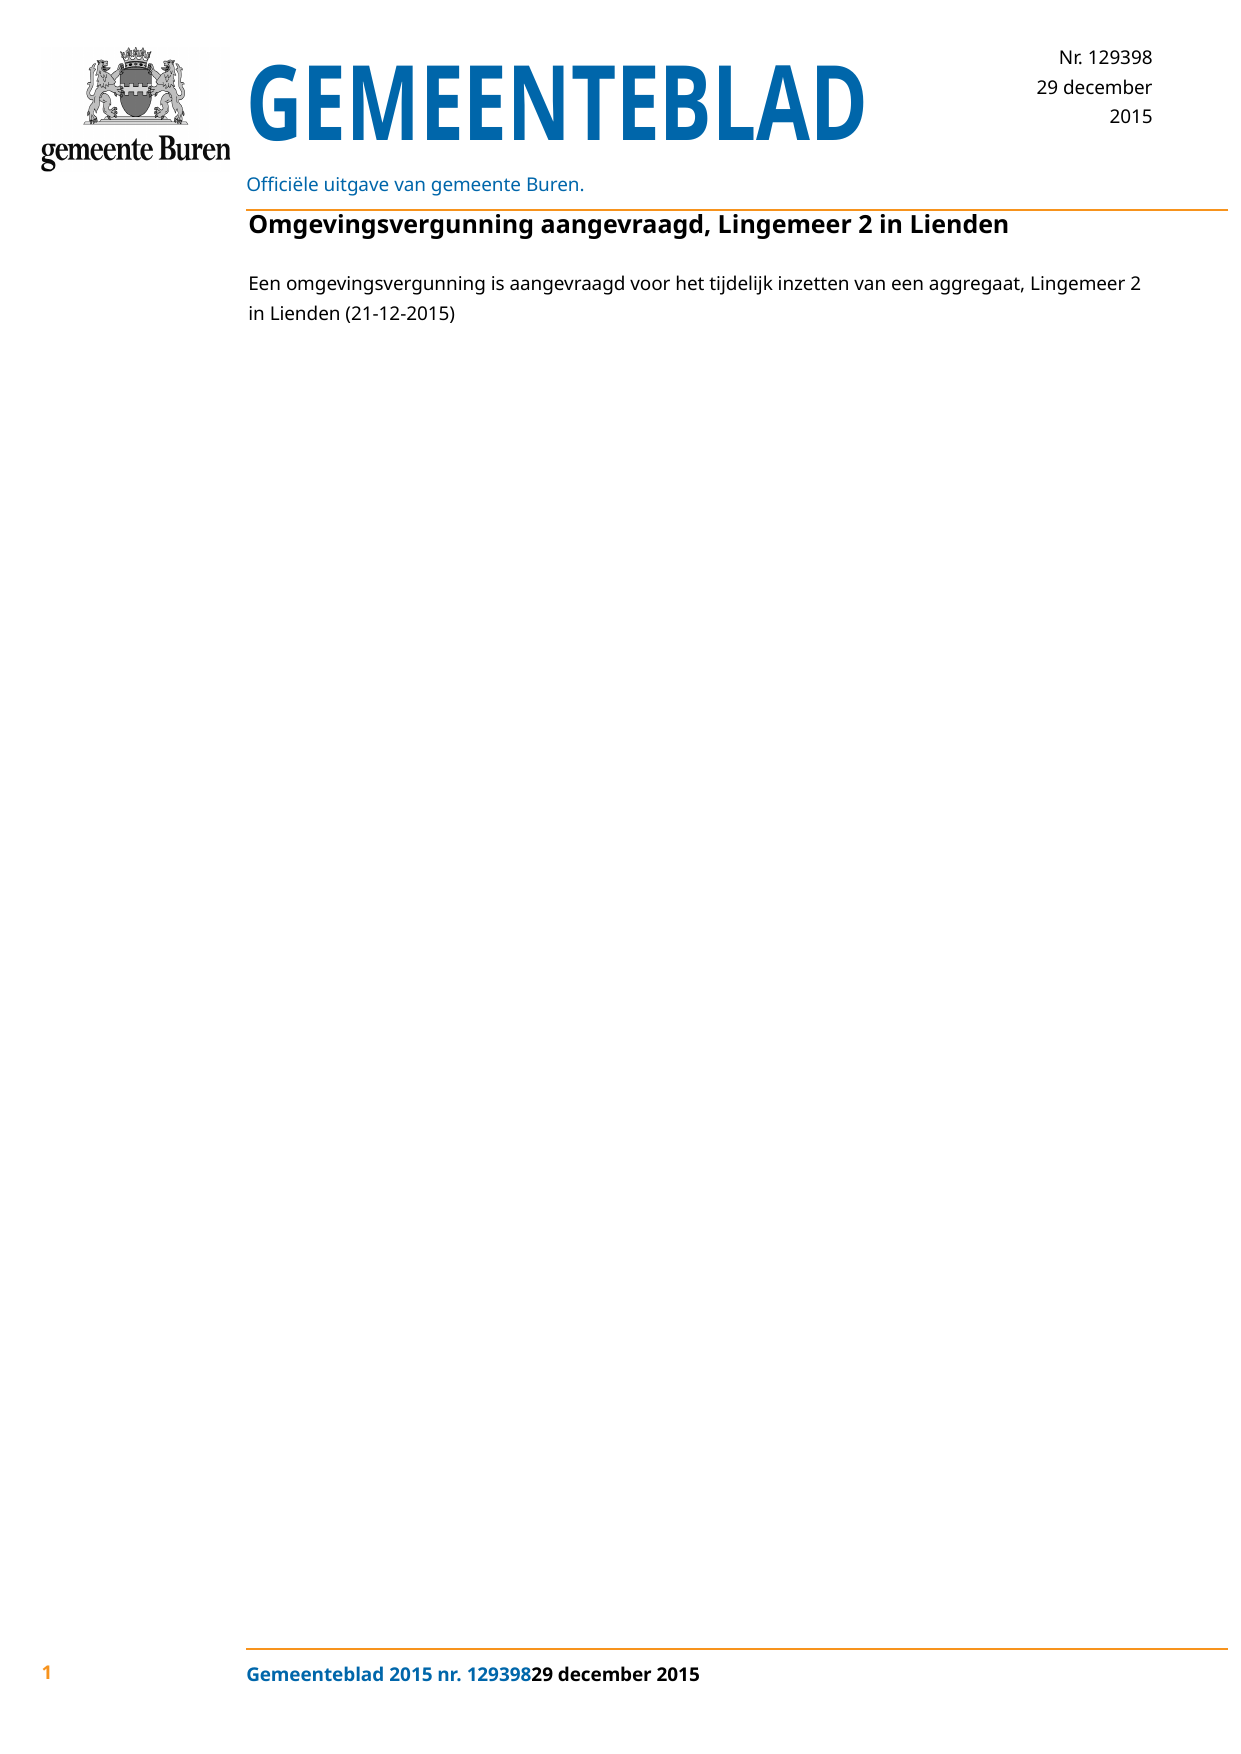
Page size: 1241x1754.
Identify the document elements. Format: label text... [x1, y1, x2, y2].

text Omgevingsvergunning aangevraagd, Lingemeer 2 in Lienden [248, 211, 1152, 241]
picture [41, 47, 231, 172]
text Een omgevingsvergunning is aangevraagd voor het tijdelijk inzetten van een aggregaat, Lingemeer 2 in Lienden (21-12-2015) [248, 270, 1152, 326]
